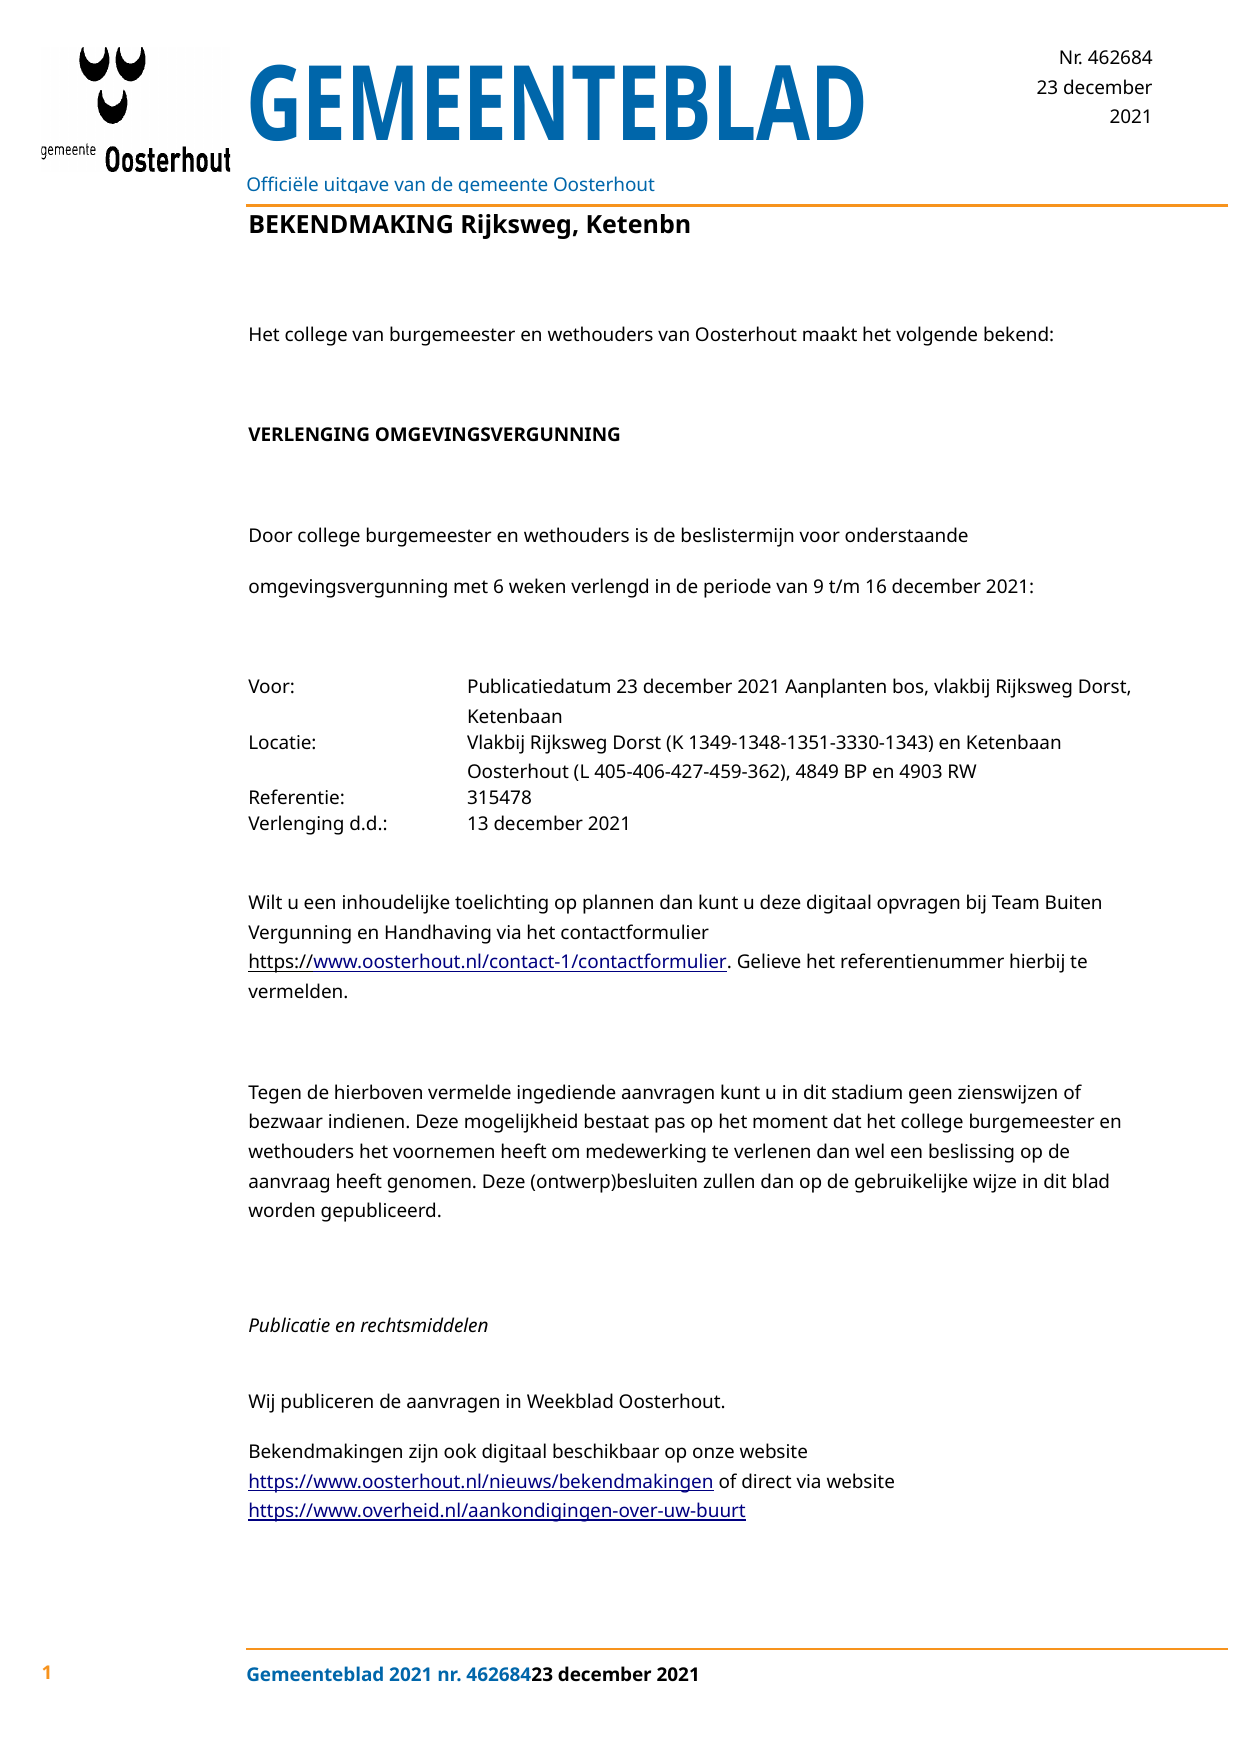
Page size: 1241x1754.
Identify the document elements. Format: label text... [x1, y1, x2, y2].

table_cell Vlakbij Rijksweg Dorst (K 1349-1348-1351-3330-1343) en Ketenbaan Oosterhout (L 405-406-427-459-362), 4849 BP en 4903 RW [467, 729, 1152, 784]
text omgevingsvergunning met 6 weken verlengd in de periode van 9 t/m 16 december 2021: [248, 573, 1152, 598]
text BEKENDMAKING Rijksweg, Ketenbn [248, 207, 1152, 241]
table_cell Locatie: [248, 729, 467, 784]
text Publicatie en rechtsmiddelen [248, 1312, 1152, 1337]
text Wilt u een inhoudelijke toelichting op plannen dan kunt u deze digitaal opvragen bij Team Buiten Vergunning en Handhaving via het contactformulier https://www.oosterhout.nl/contact-1/contactformulier. Gelieve het referentienummer hierbij te vermelden. [248, 889, 1152, 1004]
text Door college burgemeester en wethouders is de beslistermijn voor onderstaande [248, 522, 1152, 548]
table_cell 315478 [467, 784, 1152, 810]
table_header Publicatiedatum 23 december 2021 Aanplanten bos, vlakbij Rijksweg Dorst, Ketenbaan [467, 674, 1152, 729]
table_cell Referentie: [248, 784, 467, 810]
text Bekendmakingen zijn ook digitaal beschikbaar op onze website https://www.oosterhout.nl/nieuws/bekendmakingen of direct via website https://www.overheid.nl/aankondigingen-over-uw-buurt [248, 1438, 1152, 1523]
table_cell Verlenging d.d.: [248, 810, 467, 836]
text Het college van burgemeester en wethouders van Oosterhout maakt het volgende bekend: [248, 321, 1152, 346]
picture [41, 47, 231, 172]
table_header Voor: [248, 674, 467, 729]
table_cell 13 december 2021 [467, 810, 1152, 836]
text Wij publiceren de aanvragen in Weekblad Oosterhout. [248, 1388, 1152, 1414]
text Tegen de hierboven vermelde ingediende aanvragen kunt u in dit stadium geen zienswijzen of bezwaar indienen. Deze mogelijkheid bestaat pas op het moment dat het college burgemeester en wethouders het voornemen heeft om medewerking te verlenen dan wel een beslissing op de aanvraag heeft genomen. Deze (ontwerp)besluiten zullen dan op de gebruikelijke wijze in dit blad worden gepubliceerd. [248, 1079, 1152, 1223]
text VERLENGING OMGEVINGSVERGUNNING [248, 422, 1152, 447]
